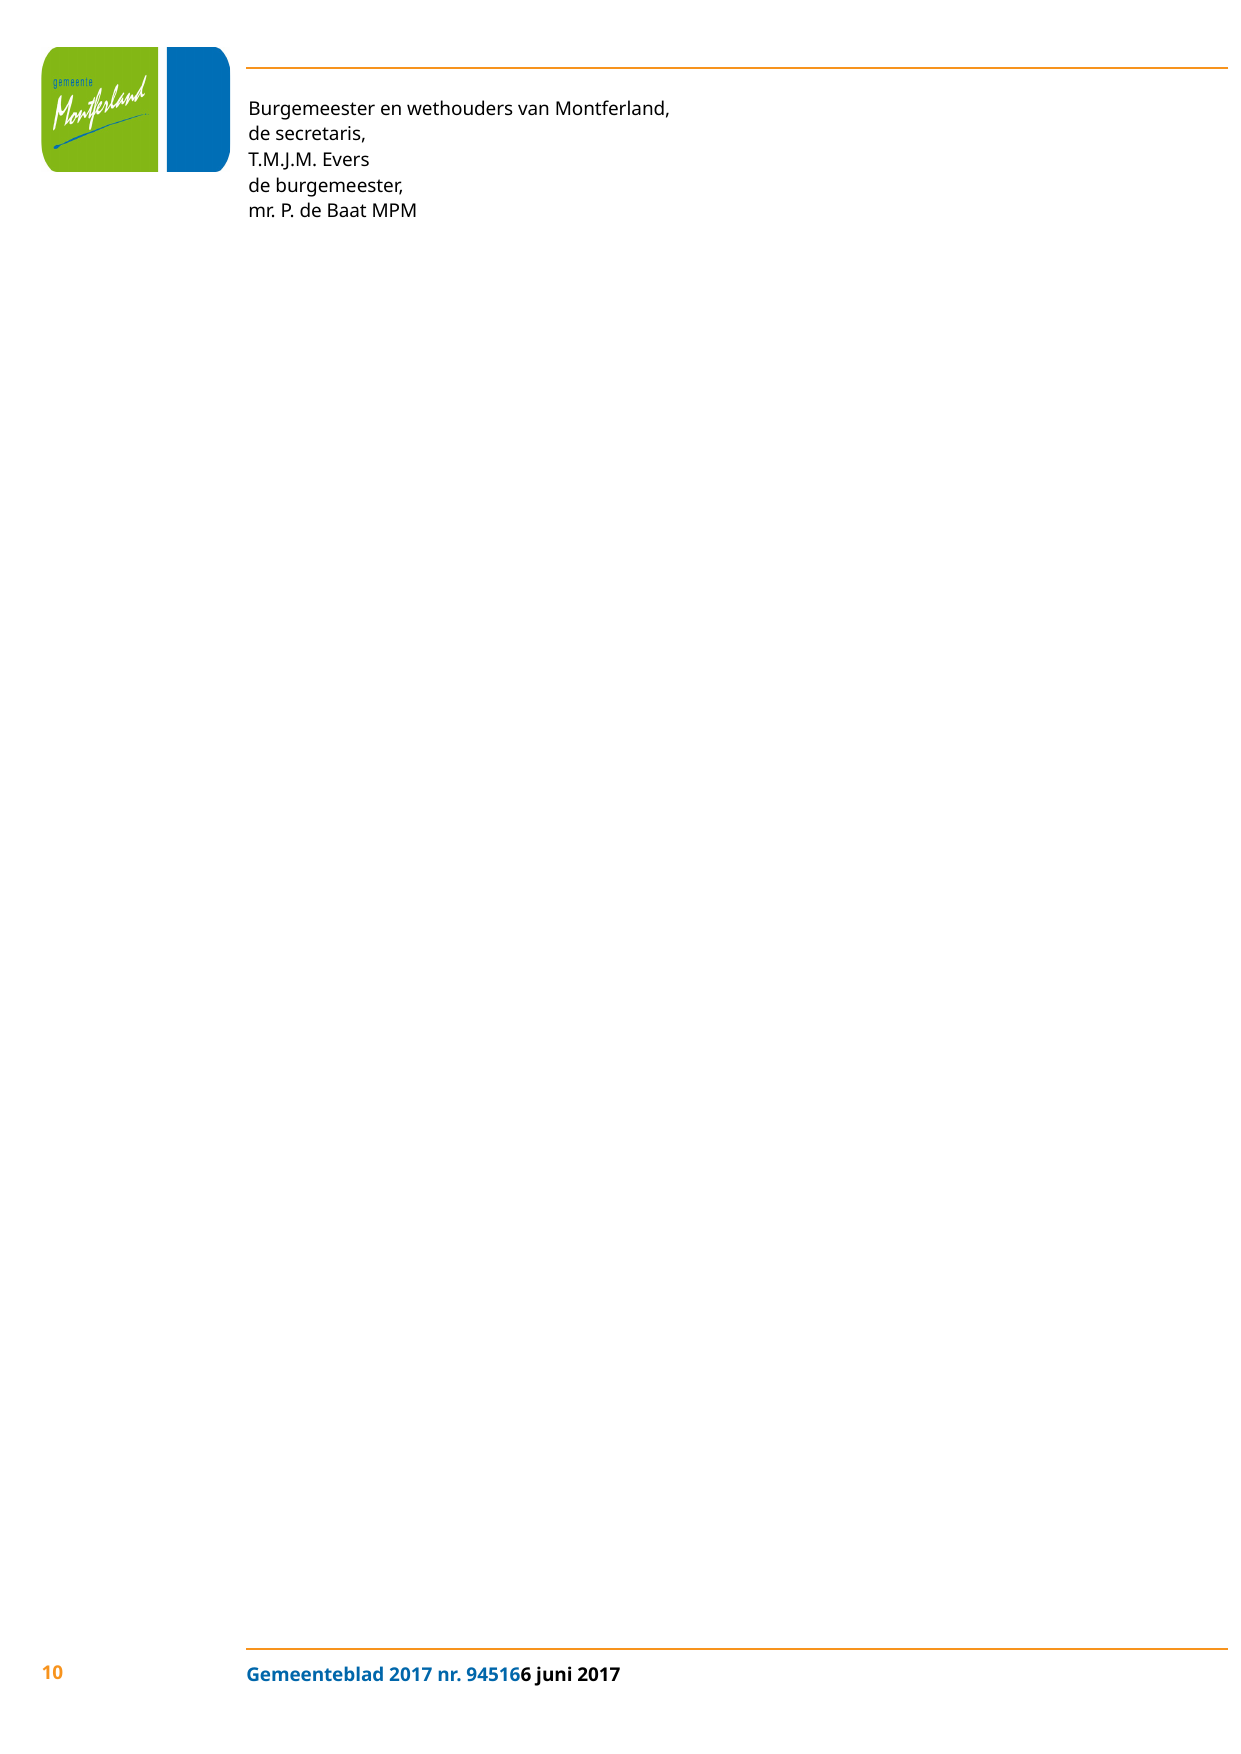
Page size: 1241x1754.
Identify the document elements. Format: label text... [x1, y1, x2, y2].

text de burgemeester, [248, 172, 1152, 198]
picture [41, 47, 231, 172]
text Burgemeester en wethouders van Montferland, [248, 95, 1152, 121]
text de secretaris, [248, 121, 1152, 146]
text mr. P. de Baat MPM [248, 198, 1152, 223]
text T.M.J.M. Evers [248, 146, 1152, 172]
